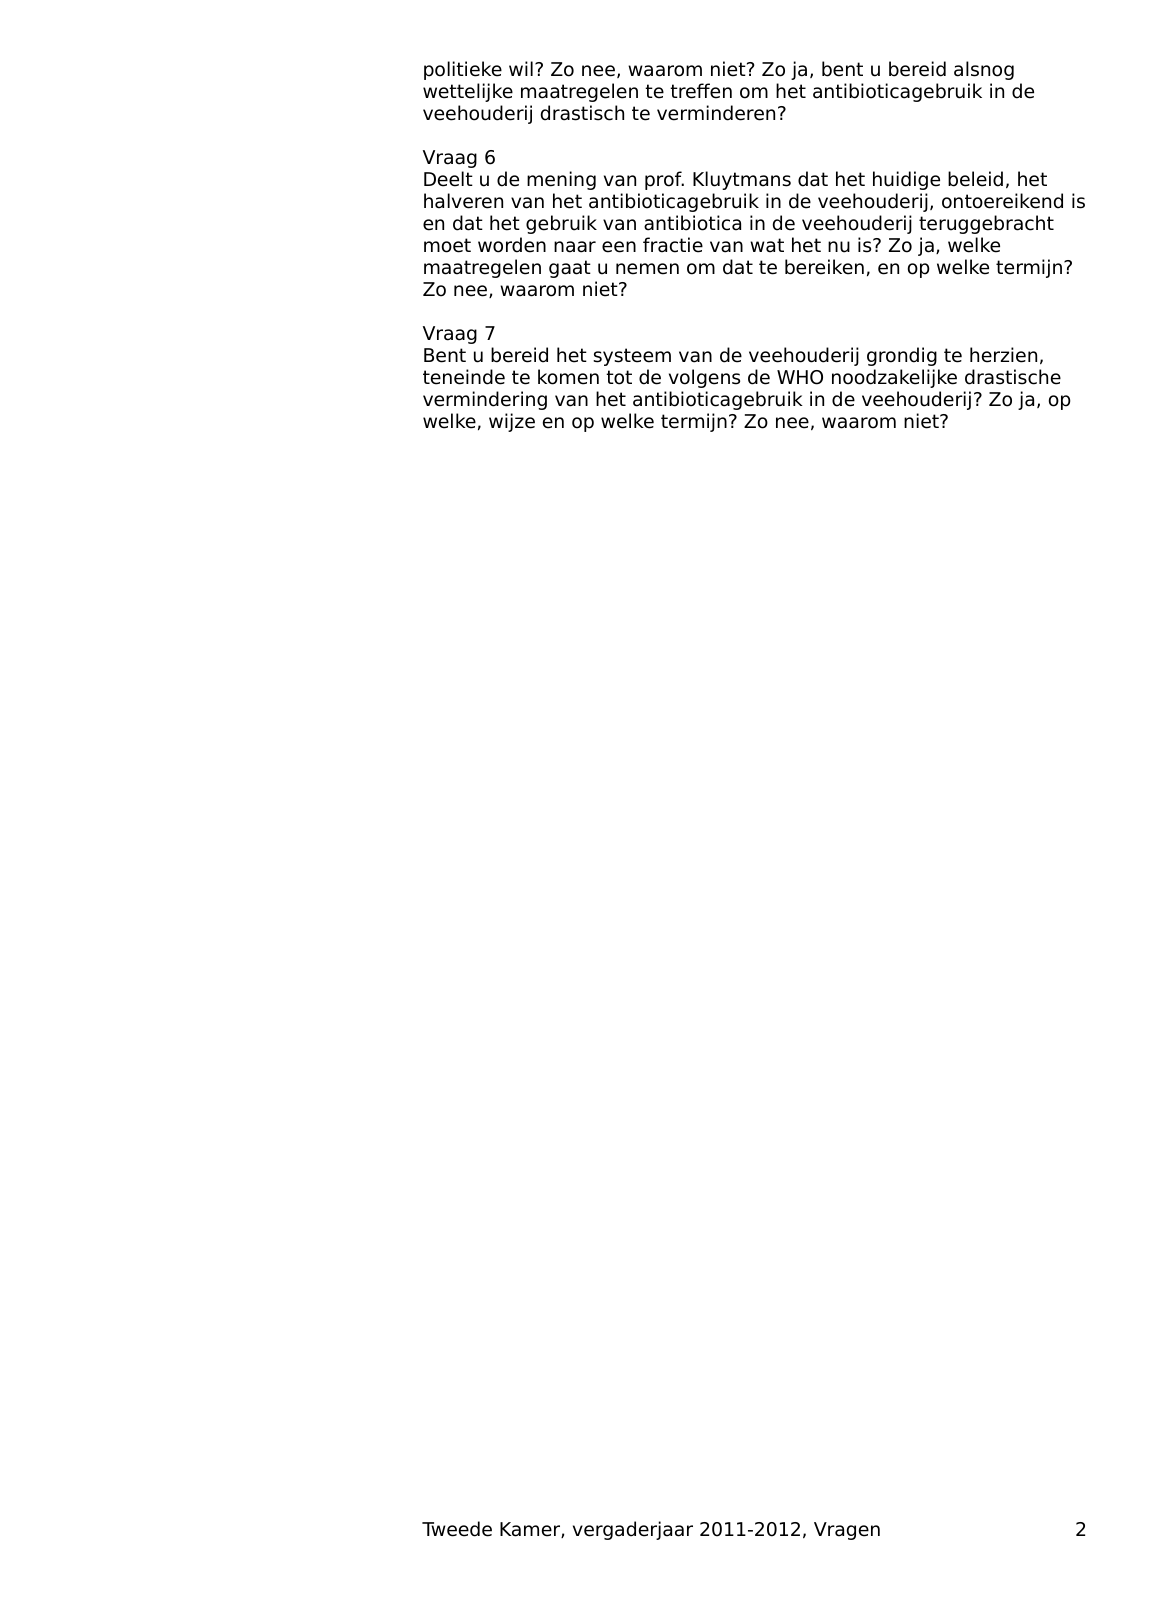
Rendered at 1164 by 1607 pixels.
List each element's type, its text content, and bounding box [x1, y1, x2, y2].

text Bent u bereid het systeem van de veehouderij grondig te herzien, teneinde te komen tot de volgens de WHO noodzakelijke drastische vermindering van het antibioticagebruik in de veehouderij? Zo ja, op welke, wijze en op welke termijn? Zo nee, waarom niet? [422, 345, 1087, 433]
text Vraag 7 [422, 323, 1087, 345]
text politieke wil? Zo nee, waarom niet? Zo ja, bent u bereid alsnog wettelijke maatregelen te treffen om het antibioticagebruik in de veehouderij drastisch te verminderen? [422, 59, 1087, 125]
text Deelt u de mening van prof. Kluytmans dat het huidige beleid, het halveren van het antibioticagebruik in de veehouderij, ontoereikend is en dat het gebruik van antibiotica in de veehouderij teruggebracht moet worden naar een fractie van wat het nu is? Zo ja, welke maatregelen gaat u nemen om dat te bereiken, en op welke termijn? Zo nee, waarom niet? [422, 169, 1087, 301]
text Vraag 6 [422, 147, 1087, 169]
